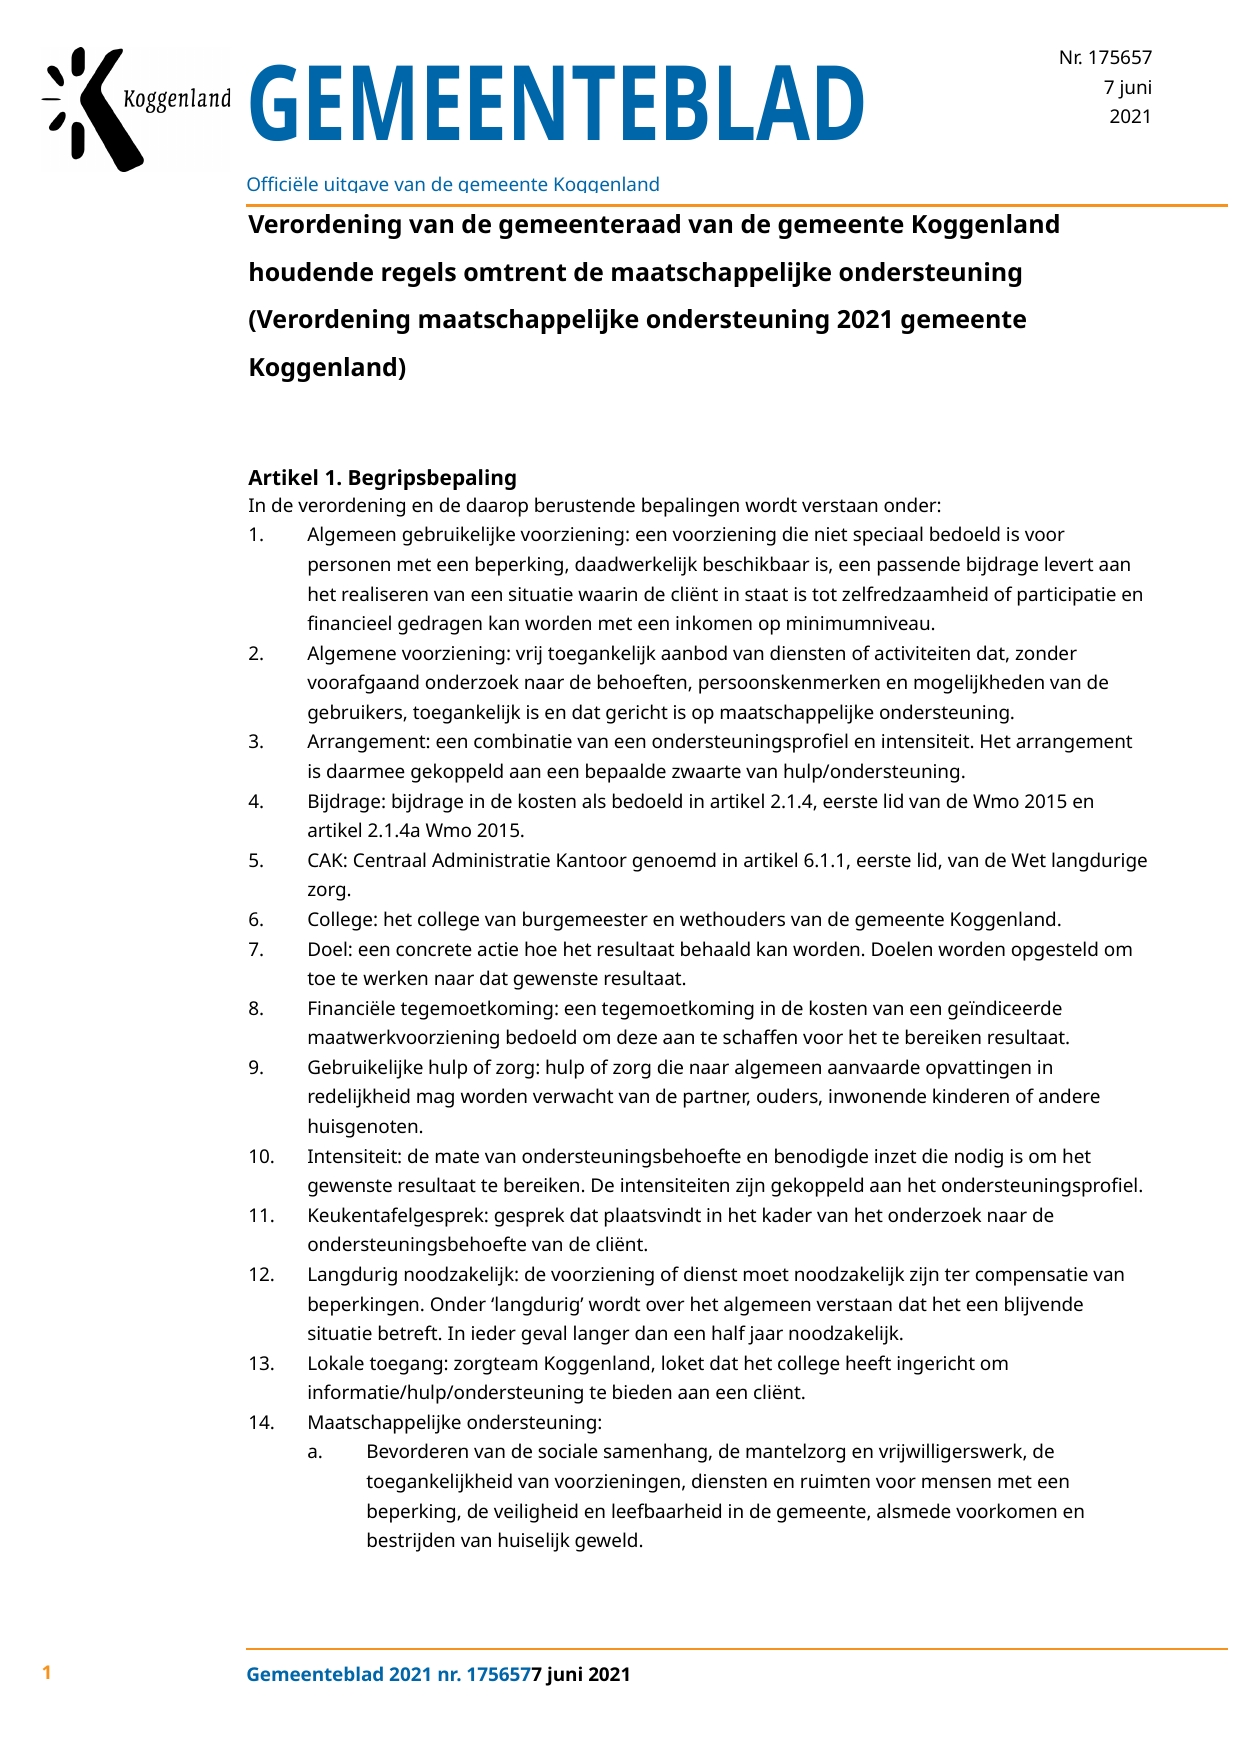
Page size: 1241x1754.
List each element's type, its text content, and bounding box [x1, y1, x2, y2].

list Langdurig noodzakelijk: de voorziening of dienst moet noodzakelijk zijn ter compensatie van beperkingen. Onder ‘langdurig’ wordt over het algemeen verstaan dat het een blijvende situatie betreft. In ieder geval langer dan een half jaar noodzakelijk. [248, 1261, 1152, 1346]
list Intensiteit: de mate van ondersteuningsbehoefte en benodigde inzet die nodig is om het gewenste resultaat te bereiken. De intensiteiten zijn gekoppeld aan het ondersteuningsprofiel. [248, 1143, 1152, 1198]
list Arrangement: een combinatie van een ondersteuningsprofiel en intensiteit. Het arrangement is daarmee gekoppeld aan een bepaalde zwaarte van hulp/ondersteuning. [248, 729, 1152, 784]
list Bevorderen van de sociale samenhang, de mantelzorg en vrijwilligerswerk, de toegankelijkheid van voorzieningen, diensten en ruimten voor mensen met een beperking, de veiligheid en leefbaarheid in de gemeente, alsmede voorkomen en bestrijden van huiselijk geweld. [307, 1439, 1152, 1553]
list Gebruikelijke hulp of zorg: hulp of zorg die naar algemeen aanvaarde opvattingen in redelijkheid mag worden verwacht van de partner, ouders, inwonende kinderen of andere huisgenoten. [248, 1054, 1152, 1139]
text Verordening van de gemeenteraad van de gemeente Koggenland houdende regels omtrent de maatschappelijke ondersteuning (Verordening maatschappelijke ondersteuning 2021 gemeente Koggenland) [248, 207, 1152, 384]
list Doel: een concrete actie hoe het resultaat behaald kan worden. Doelen worden opgesteld om toe te werken naar dat gewenste resultaat. [248, 936, 1152, 991]
text Artikel 1. Begripsbepaling [248, 463, 1152, 492]
list Bijdrage: bijdrage in de kosten als bedoeld in artikel 2.1.4, eerste lid van de Wmo 2015 en artikel 2.1.4a Wmo 2015. [248, 788, 1152, 843]
list College: het college van burgemeester en wethouders van de gemeente Koggenland. [248, 906, 1152, 932]
list CAK: Centraal Administratie Kantoor genoemd in artikel 6.1.1, eerste lid, van de Wet langdurige zorg. [248, 847, 1152, 902]
list Algemene voorziening: vrij toegankelijk aanbod van diensten of activiteiten dat, zonder voorafgaand onderzoek naar de behoeften, persoonskenmerken en mogelijkheden van de gebruikers, toegankelijk is en dat gericht is op maatschappelijke ondersteuning. [248, 640, 1152, 725]
list Algemeen gebruikelijke voorziening: een voorziening die niet speciaal bedoeld is voor personen met een beperking, daadwerkelijk beschikbaar is, een passende bijdrage levert aan het realiseren van een situatie waarin de cliënt in staat is tot zelfredzaamheid of participatie en financieel gedragen kan worden met een inkomen op minimumniveau. [248, 522, 1152, 636]
list Lokale toegang: zorgteam Koggenland, loket dat het college heeft ingericht om informatie/hulp/ondersteuning te bieden aan een cliënt. [248, 1350, 1152, 1405]
list Maatschappelijke ondersteuning: [248, 1409, 1152, 1435]
text In de verordening en de daarop berustende bepalingen wordt verstaan onder: [248, 492, 1152, 518]
list Financiële tegemoetkoming: een tegemoetkoming in de kosten van een geïndiceerde maatwerkvoorziening bedoeld om deze aan te schaffen voor het te bereiken resultaat. [248, 995, 1152, 1050]
list Keukentafelgesprek: gesprek dat plaatsvindt in het kader van het onderzoek naar de ondersteuningsbehoefte van de cliënt. [248, 1202, 1152, 1257]
picture [41, 47, 231, 172]
